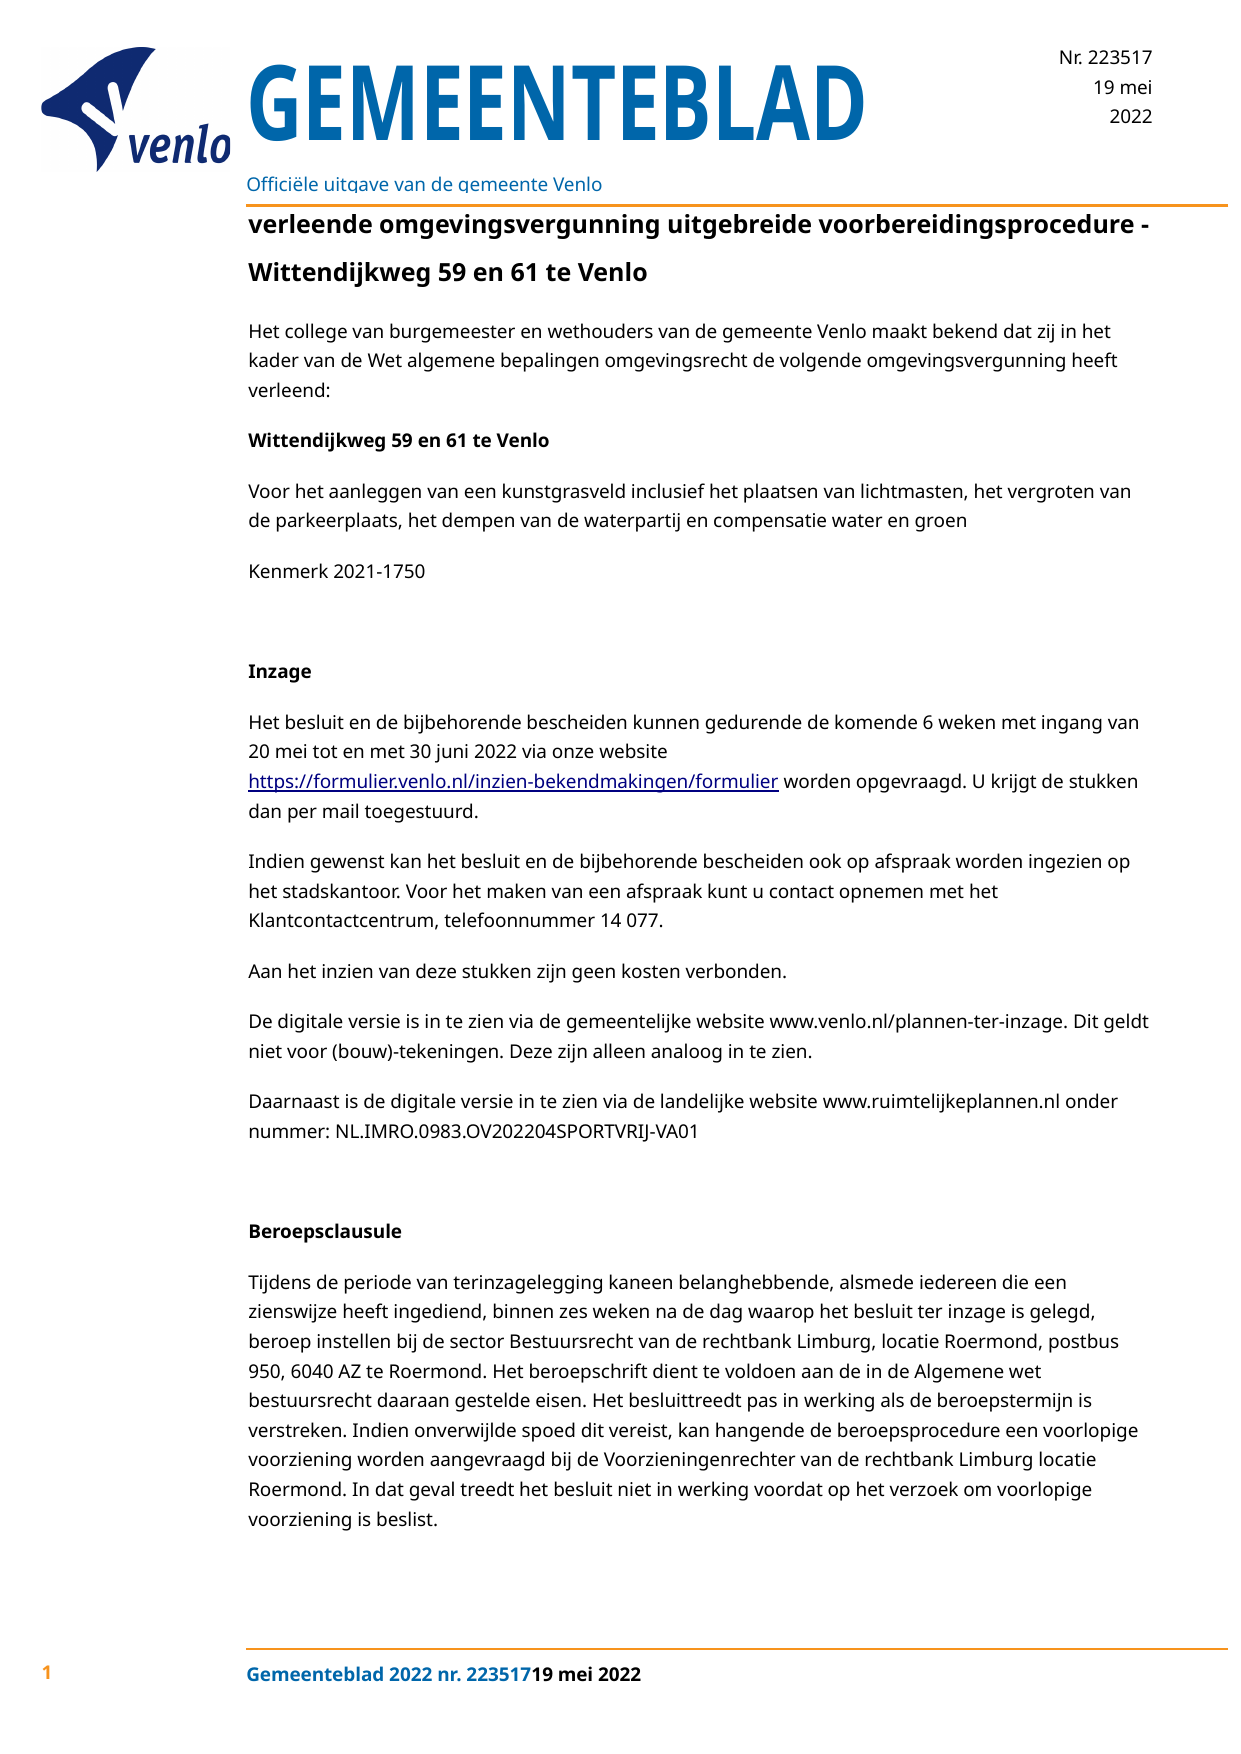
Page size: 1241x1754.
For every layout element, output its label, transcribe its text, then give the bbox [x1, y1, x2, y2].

text Het college van burgemeester en wethouders van de gemeente Venlo maakt bekend dat zij in het kader van de Wet algemene bepalingen omgevingsrecht de volgende omgevingsvergunning heeft verleend: [248, 318, 1152, 403]
text Tijdens de periode van terinzagelegging kaneen belanghebbende, alsmede iedereen die een zienswijze heeft ingediend, binnen zes weken na de dag waarop het besluit ter inzage is gelegd, beroep instellen bij de sector Bestuursrecht van de rechtbank Limburg, locatie Roermond, postbus 950, 6040 AZ te Roermond. Het beroepschrift dient te voldoen aan de in de Algemene wet bestuursrecht daaraan gestelde eisen. Het besluittreedt pas in werking als de beroepstermijn is verstreken. Indien onverwijlde spoed dit vereist, kan hangende de beroepsprocedure een voorlopige voorziening worden aangevraagd bij de Voorzieningenrechter van de rechtbank Limburg locatie Roermond. In dat geval treedt het besluit niet in werking voordat op het verzoek om voorlopige voorziening is beslist. [248, 1269, 1152, 1532]
text Kenmerk 2021-1750 [248, 558, 1152, 584]
text Inzage [248, 659, 1152, 684]
text Het besluit en de bijbehorende bescheiden kunnen gedurende de komende 6 weken met ingang van 20 mei tot en met 30 juni 2022 via onze website https://formulier.venlo.nl/inzien-bekendmakingen/formulier worden opgevraagd. U krijgt de stukken dan per mail toegestuurd. [248, 709, 1152, 824]
text Beroepsclausule [248, 1219, 1152, 1244]
picture [41, 47, 231, 172]
text verleende omgevingsvergunning uitgebreide voorbereidingsprocedure - Wittendijkweg 59 en 61 te Venlo [248, 207, 1152, 288]
text De digitale versie is in te zien via de gemeentelijke website www.venlo.nl/plannen-ter-inzage. Dit geldt niet voor (bouw)-tekeningen. Deze zijn alleen analoog in te zien. [248, 1008, 1152, 1064]
text Voor het aanleggen van een kunstgrasveld inclusief het plaatsen van lichtmasten, het vergroten van de parkeerplaats, het dempen van de waterpartij en compensatie water en groen [248, 478, 1152, 533]
text Wittendijkweg 59 en 61 te Venlo [248, 427, 1152, 453]
text Indien gewenst kan het besluit en de bijbehorende bescheiden ook op afspraak worden ingezien op het stadskantoor. Voor het maken van een afspraak kunt u contact opnemen met het Klantcontactcentrum, telefoonnummer 14 077. [248, 848, 1152, 933]
text Daarnaast is de digitale versie in te zien via de landelijke website www.ruimtelijkeplannen.nl onder nummer: NL.IMRO.0983.OV202204SPORTVRIJ-VA01 [248, 1088, 1152, 1144]
text Aan het inzien van deze stukken zijn geen kosten verbonden. [248, 958, 1152, 984]
